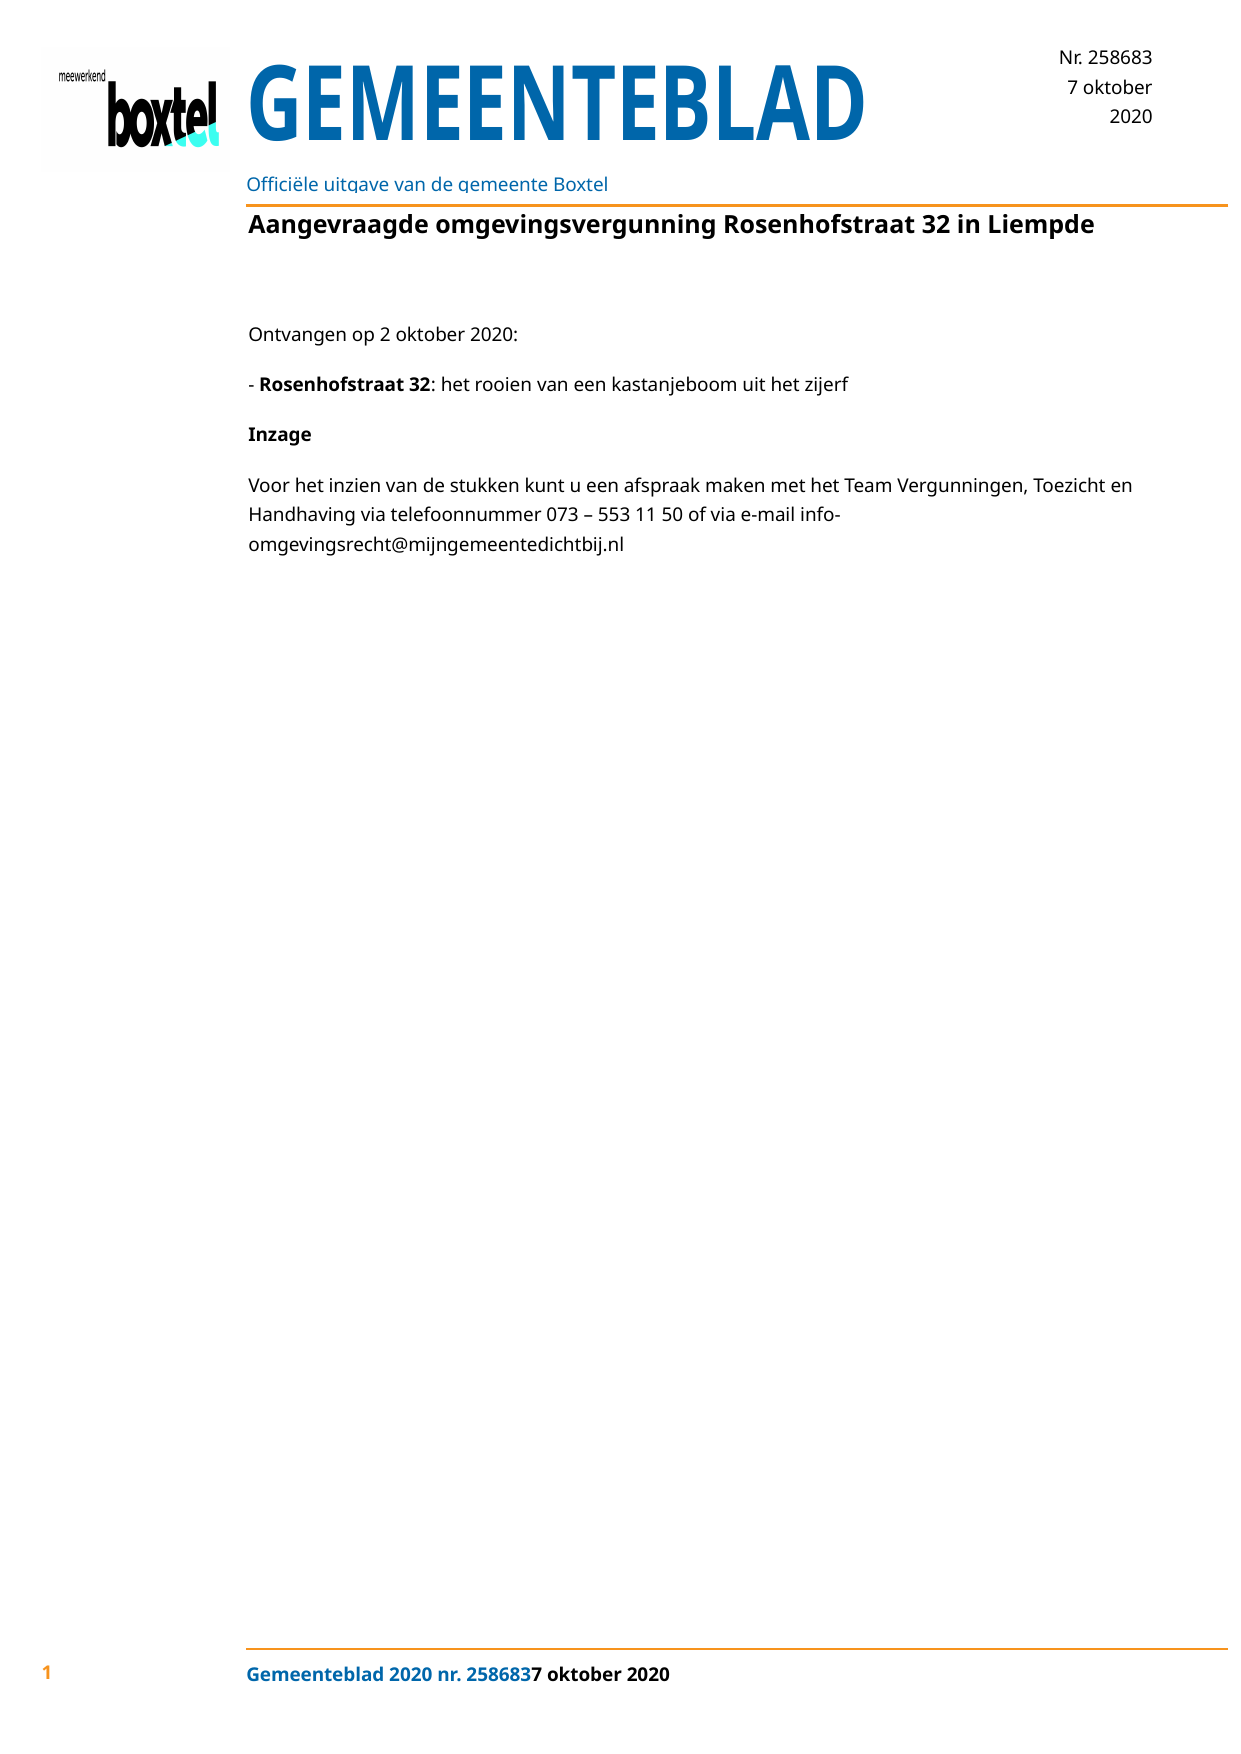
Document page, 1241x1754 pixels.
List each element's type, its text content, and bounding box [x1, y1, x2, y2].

text Inzage [248, 422, 1152, 447]
text Aangevraagde omgevingsvergunning Rosenhofstraat 32 in Liempde [248, 207, 1152, 241]
text Voor het inzien van de stukken kunt u een afspraak maken met het Team Vergunningen, Toezicht en Handhaving via telefoonnummer 073 – 553 11 50 of via e-mail info-omgevingsrecht@mijngemeentedichtbij.nl [248, 472, 1152, 557]
text Ontvangen op 2 oktober 2020: [248, 321, 1152, 346]
text - Rosenhofstraat 32: het rooien van een kastanjeboom uit het zijerf [248, 371, 1152, 397]
picture [41, 47, 231, 172]
